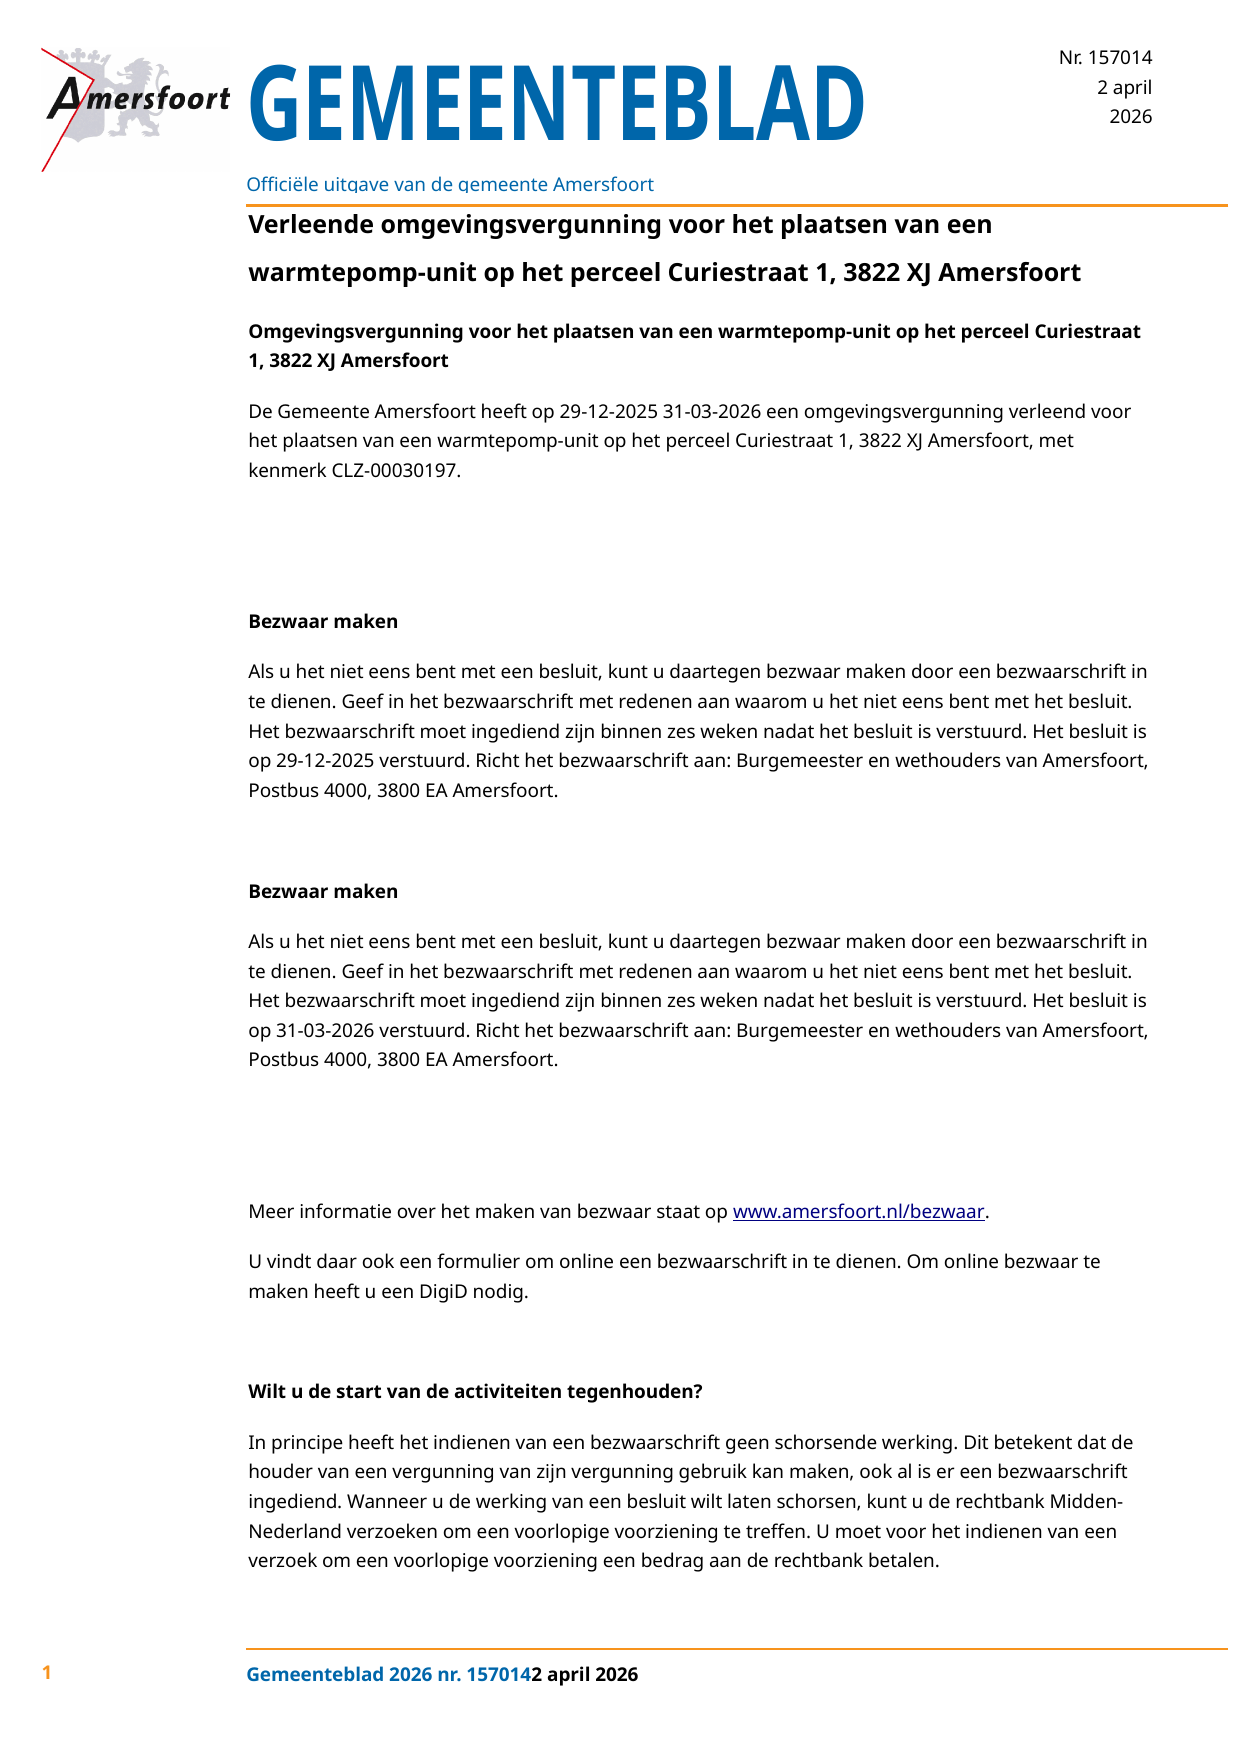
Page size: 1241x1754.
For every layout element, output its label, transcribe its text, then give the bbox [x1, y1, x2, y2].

text In principe heeft het indienen van een bezwaarschrift geen schorsende werking. Dit betekent dat de houder van een vergunning van zijn vergunning gebruik kan maken, ook al is er een bezwaarschrift ingediend. Wanneer u de werking van een besluit wilt laten schorsen, kunt u de rechtbank Midden-Nederland verzoeken om een voorlopige voorziening te treffen. U moet voor het indienen van een verzoek om een voorlopige voorziening een bedrag aan de rechtbank betalen. [248, 1429, 1152, 1573]
text Wilt u de start van de activiteiten tegenhouden? [248, 1379, 1152, 1404]
text Bezwaar maken [248, 608, 1152, 634]
text Omgevingsvergunning voor het plaatsen van een warmtepomp-unit op het perceel Curiestraat 1, 3822 XJ Amersfoort [248, 318, 1152, 373]
text Als u het niet eens bent met een besluit, kunt u daartegen bezwaar maken door een bezwaarschrift in te dienen. Geef in het bezwaarschrift met redenen aan waarom u het niet eens bent met het besluit. Het bezwaarschrift moet ingediend zijn binnen zes weken nadat het besluit is verstuurd. Het besluit is op 29-12-2025 verstuurd. Richt het bezwaarschrift aan: Burgemeester en wethouders van Amersfoort, Postbus 4000, 3800 EA Amersfoort. [248, 659, 1152, 803]
text De Gemeente Amersfoort heeft op 29-12-2025 31-03-2026 een omgevingsvergunning verleend voor het plaatsen van een warmtepomp-unit op het perceel Curiestraat 1, 3822 XJ Amersfoort, met kenmerk CLZ-00030197. [248, 398, 1152, 483]
text Verleende omgevingsvergunning voor het plaatsen van een warmtepomp-unit op het perceel Curiestraat 1, 3822 XJ Amersfoort [248, 207, 1152, 288]
picture [41, 47, 231, 172]
text U vindt daar ook een formulier om online een bezwaarschrift in te dienen. Om online bezwaar te maken heeft u een DigiD nodig. [248, 1248, 1152, 1304]
text Bezwaar maken [248, 878, 1152, 904]
text Als u het niet eens bent met een besluit, kunt u daartegen bezwaar maken door een bezwaarschrift in te dienen. Geef in het bezwaarschrift met redenen aan waarom u het niet eens bent met het besluit. Het bezwaarschrift moet ingediend zijn binnen zes weken nadat het besluit is verstuurd. Het besluit is op 31-03-2026 verstuurd. Richt het bezwaarschrift aan: Burgemeester en wethouders van Amersfoort, Postbus 4000, 3800 EA Amersfoort. [248, 928, 1152, 1072]
text Meer informatie over het maken van bezwaar staat op www.amersfoort.nl/bezwaar. [248, 1198, 1152, 1224]
